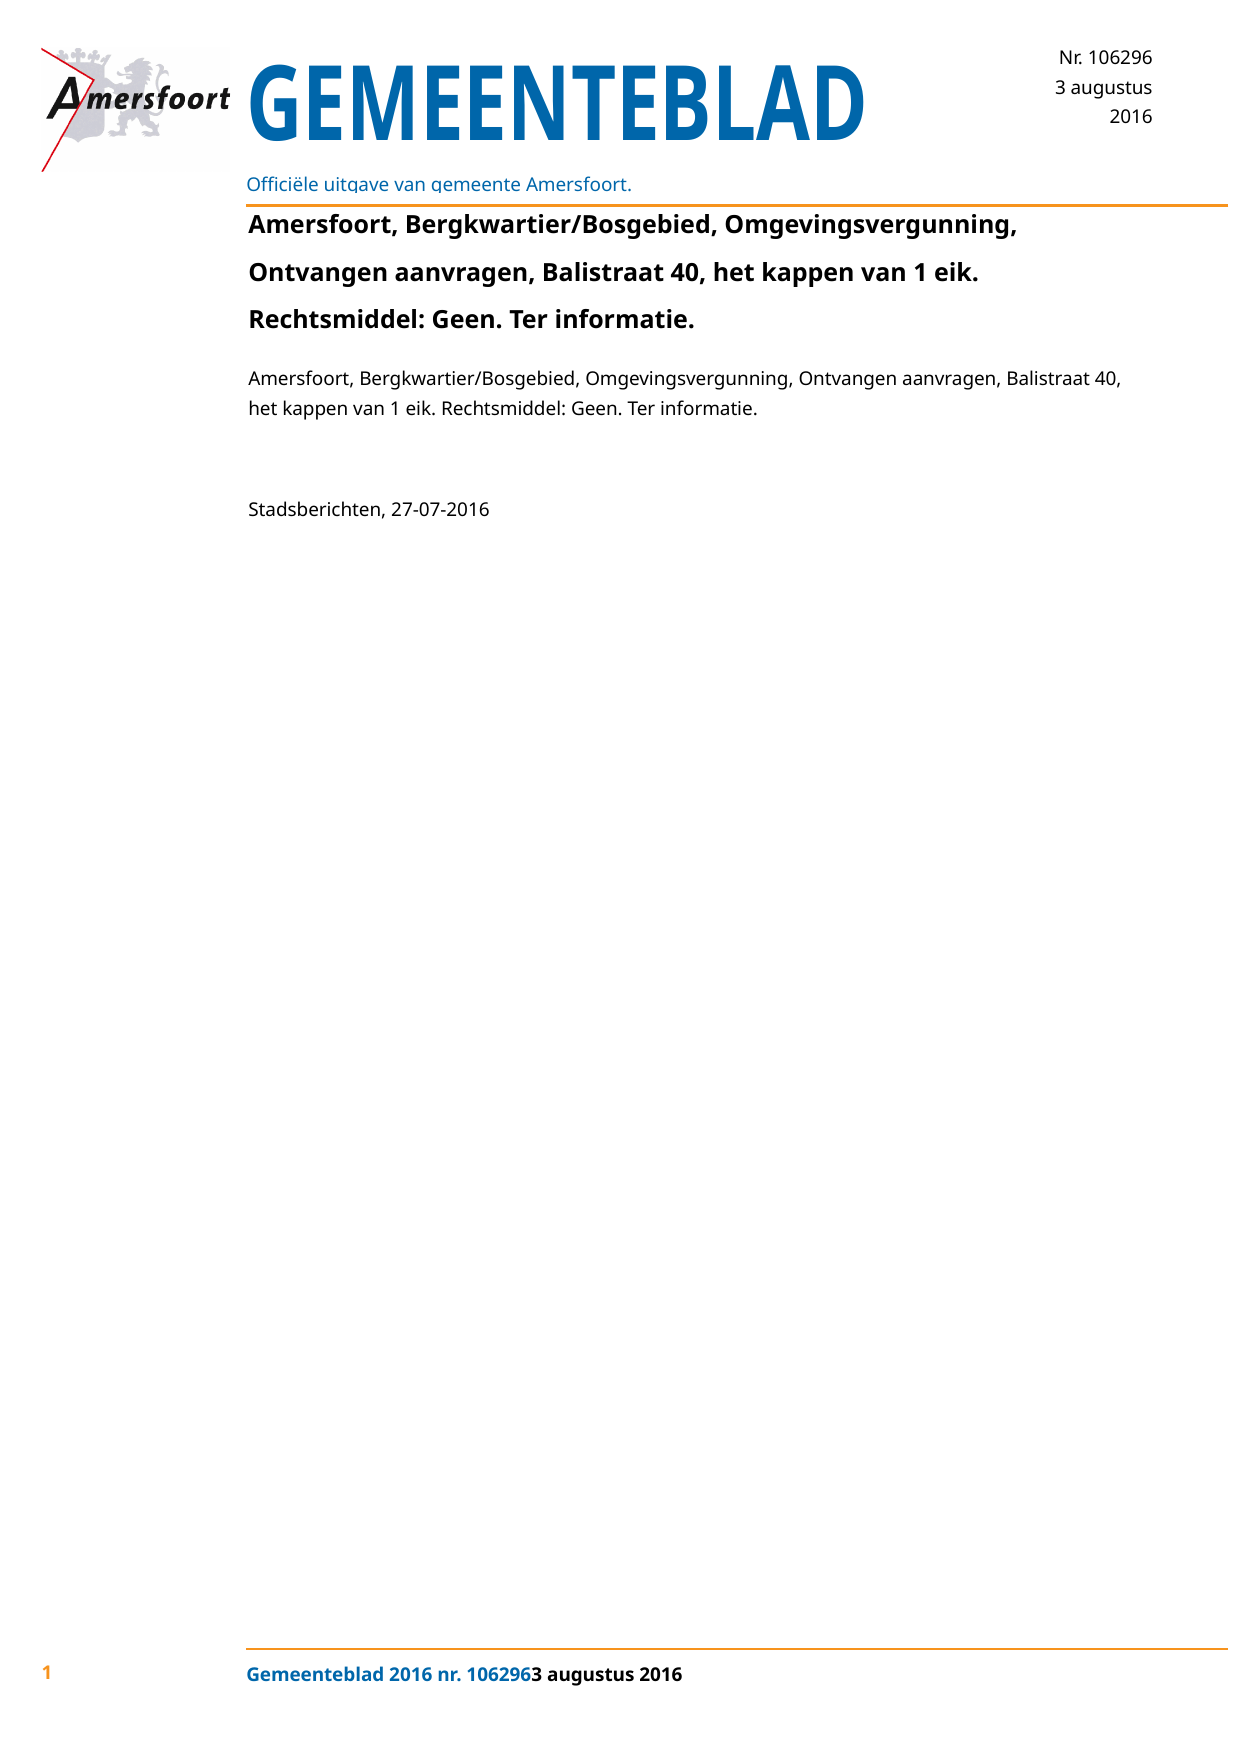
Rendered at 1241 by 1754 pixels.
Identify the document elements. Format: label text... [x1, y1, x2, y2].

picture [41, 47, 231, 172]
text Amersfoort, Bergkwartier/Bosgebied, Omgevingsvergunning, Ontvangen aanvragen, Balistraat 40, het kappen van 1 eik. Rechtsmiddel: Geen. Ter informatie. [248, 366, 1152, 421]
text Amersfoort, Bergkwartier/Bosgebied, Omgevingsvergunning, Ontvangen aanvragen, Balistraat 40, het kappen van 1 eik. Rechtsmiddel: Geen. Ter informatie. [248, 207, 1152, 336]
text Stadsberichten, 27-07-2016 [248, 496, 1152, 522]
